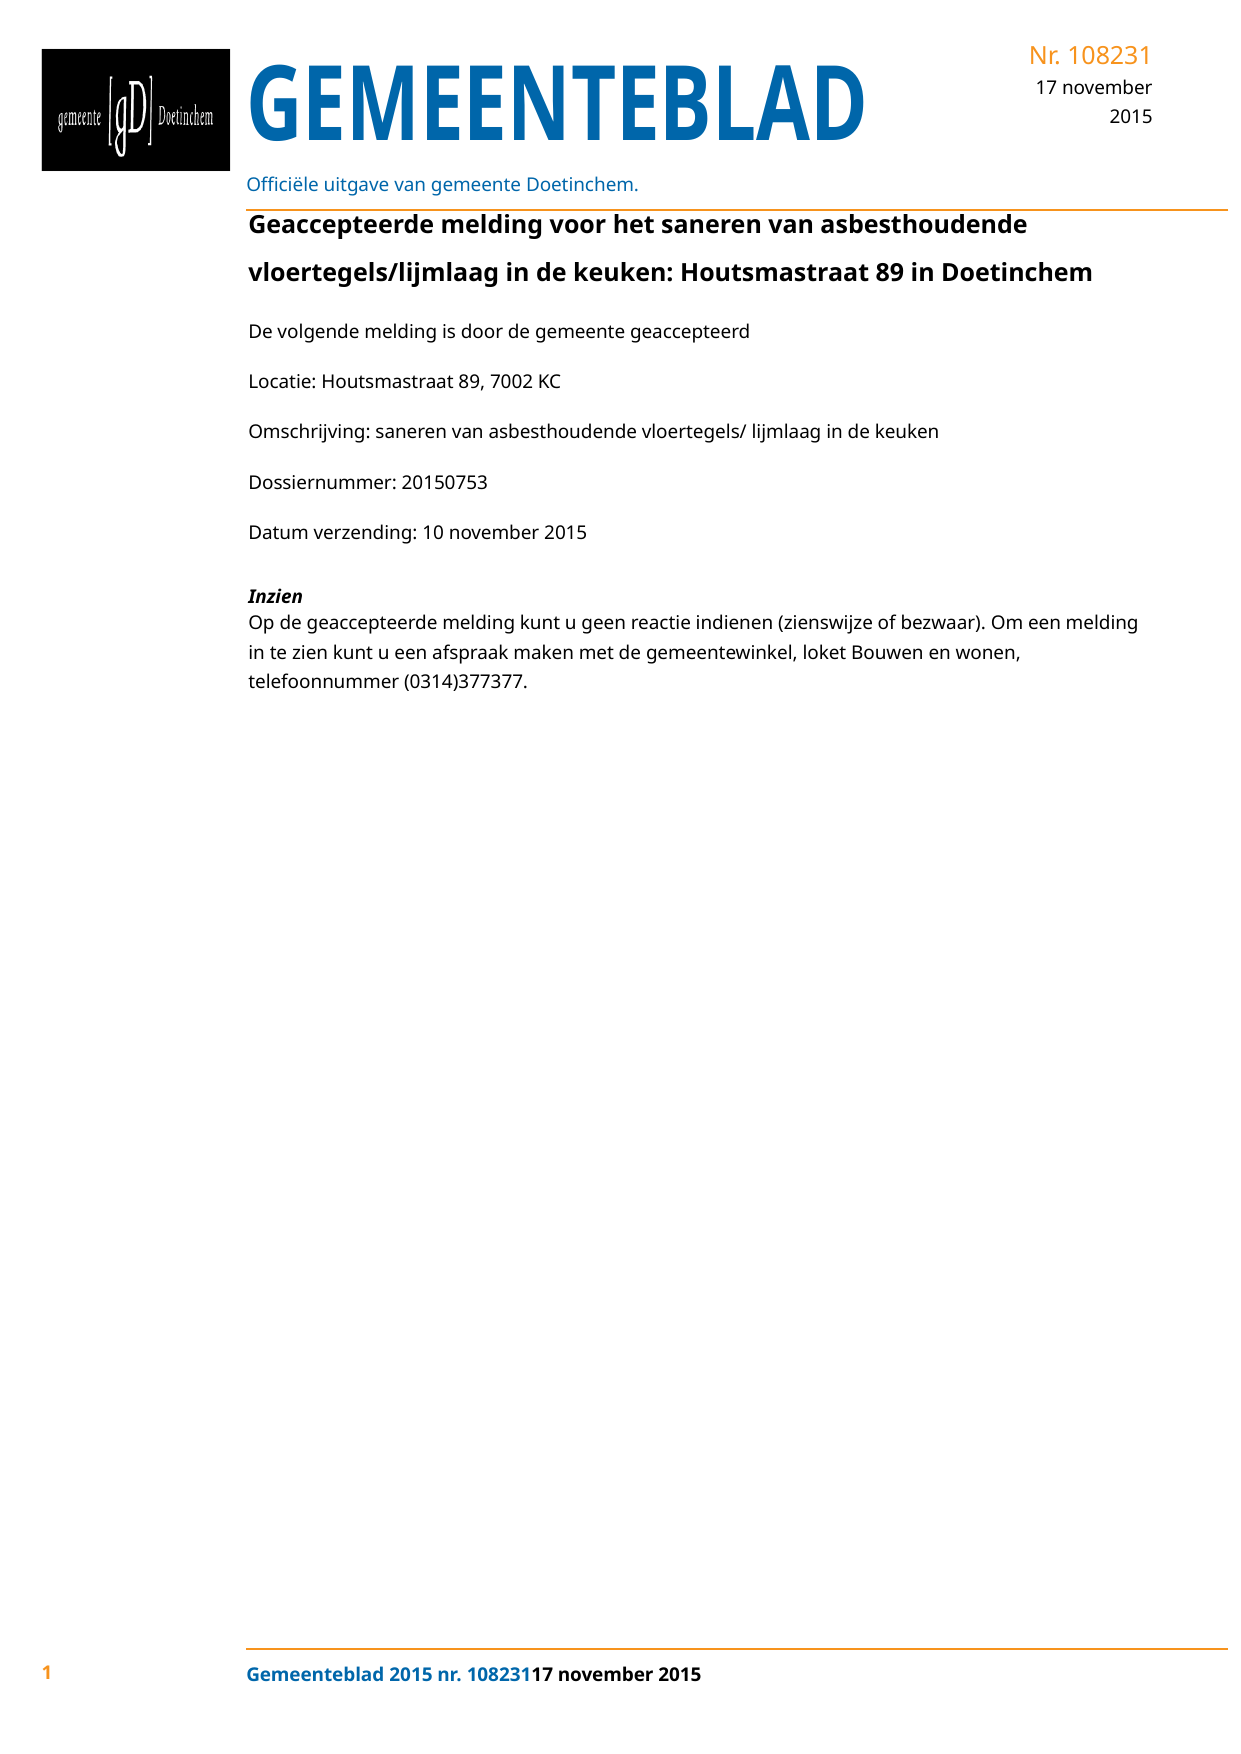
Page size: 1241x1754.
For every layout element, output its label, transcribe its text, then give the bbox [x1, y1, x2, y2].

text Datum verzending: 10 november 2015 [248, 519, 1152, 545]
text Op de geaccepteerde melding kunt u geen reactie indienen (zienswijze of bezwaar). Om een melding in te zien kunt u een afspraak maken met de gemeentewinkel, loket Bouwen en wonen, telefoonnummer (0314)377377. [248, 609, 1152, 694]
text Omschrijving: saneren van asbesthoudende vloertegels/ lijmlaag in de keuken [248, 419, 1152, 444]
text De volgende melding is door de gemeente geaccepteerd [248, 318, 1152, 344]
text Dossiernummer: 20150753 [248, 469, 1152, 495]
text Geaccepteerde melding voor het saneren van asbesthoudende vloertegels/lijmlaag in de keuken: Houtsmastraat 89 in Doetinchem [248, 211, 1152, 288]
picture [41, 47, 231, 172]
text Inzien [248, 583, 1152, 609]
text Locatie: Houtsmastraat 89, 7002 KC [248, 368, 1152, 394]
